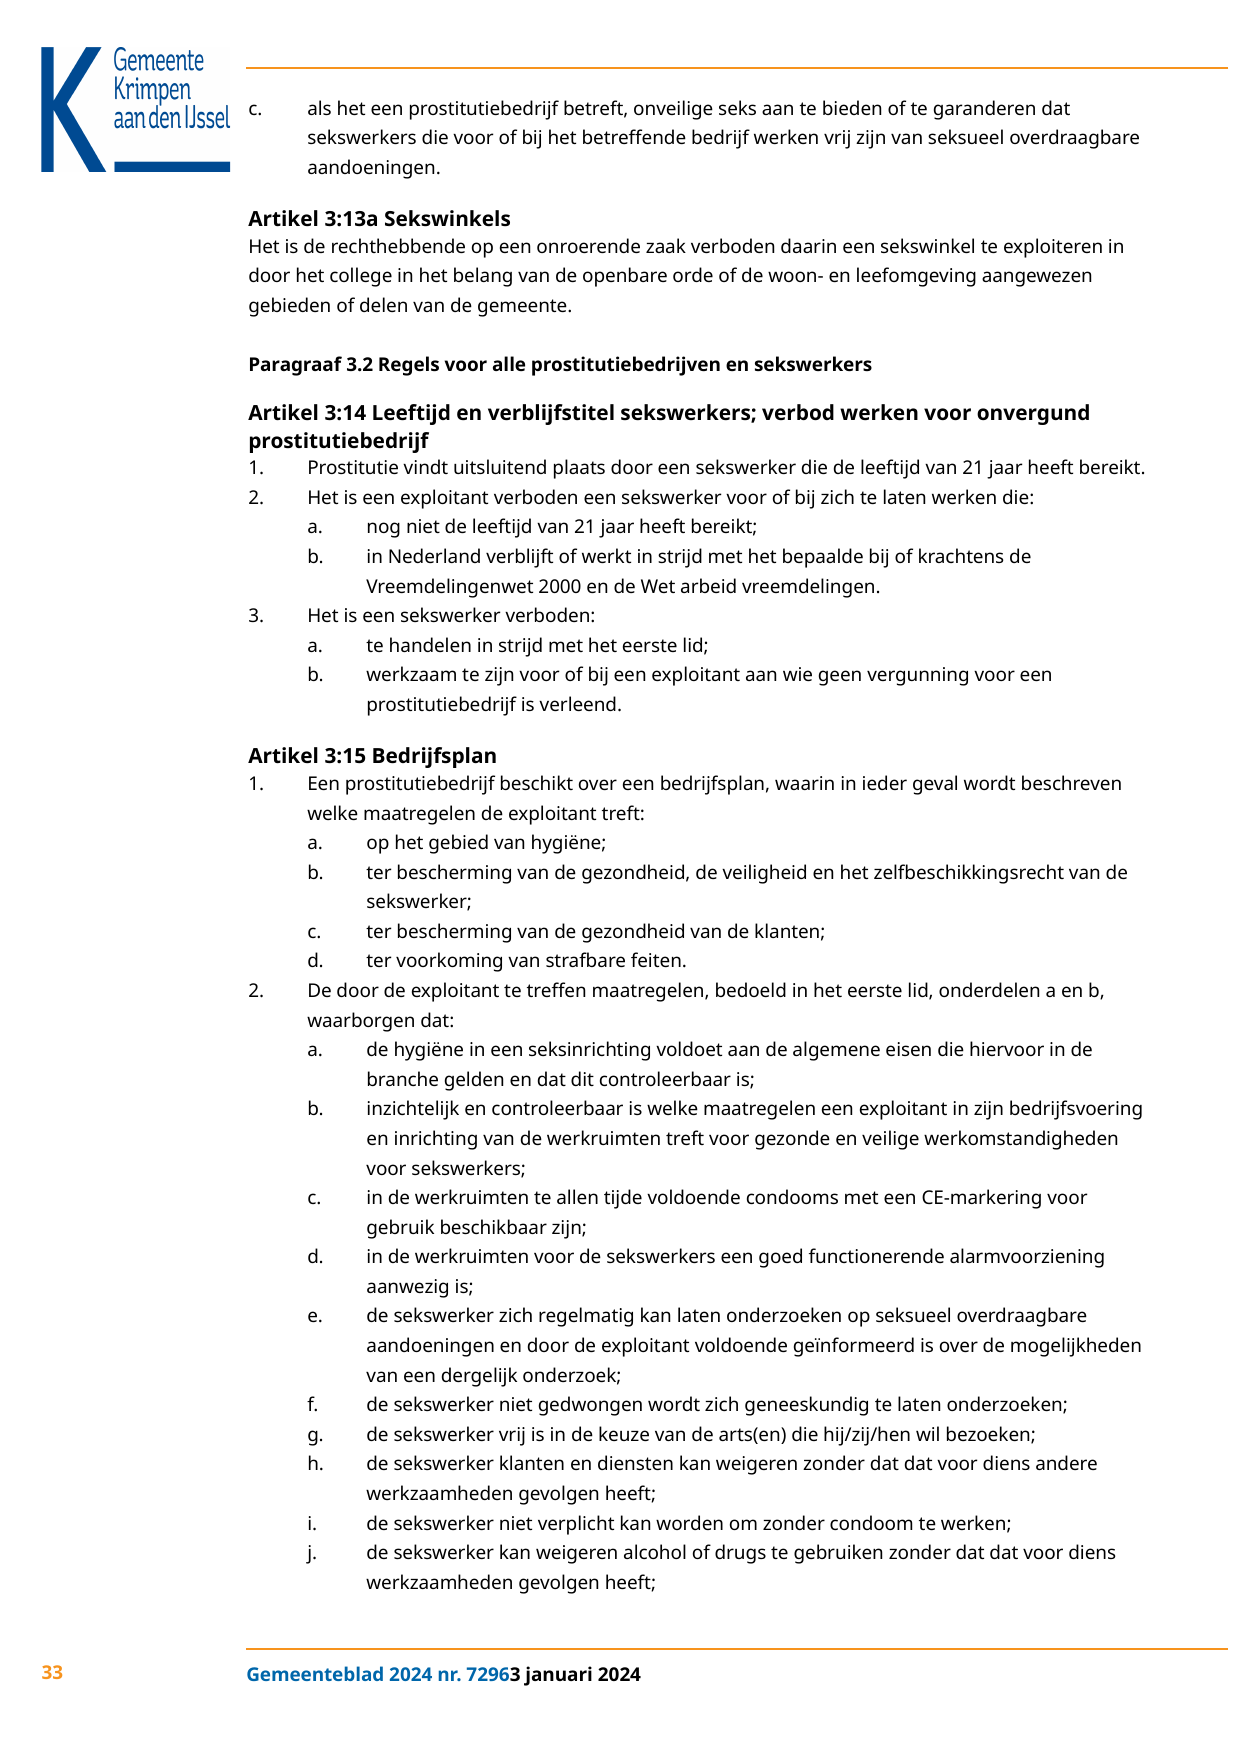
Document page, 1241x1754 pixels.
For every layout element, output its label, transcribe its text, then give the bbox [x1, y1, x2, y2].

text Artikel 3:13a Sekswinkels [248, 204, 1152, 233]
list inzichtelijk en controleerbaar is welke maatregelen een exploitant in zijn bedrijfsvoering en inrichting van de werkruimten treft voor gezonde en veilige werkomstandigheden voor sekswerkers; [307, 1096, 1152, 1180]
list in de werkruimten voor de sekswerkers een goed functionerende alarmvoorziening aanwezig is; [307, 1243, 1152, 1299]
list de sekswerker niet gedwongen wordt zich geneeskundig te laten onderzoeken; [307, 1391, 1152, 1417]
text Artikel 3:14 Leeftijd en verblijfstitel sekswerkers; verbod werken voor onvergund prostitutiebedrijf [248, 398, 1152, 454]
list in Nederland verblijft of werkt in strijd met het bepaalde bij of krachtens de Vreemdelingenwet 2000 en de Wet arbeid vreemdelingen. [307, 543, 1152, 599]
list ter bescherming van de gezondheid, de veiligheid en het zelfbeschikkingsrecht van de sekswerker; [307, 859, 1152, 914]
list ter bescherming van de gezondheid van de klanten; [307, 918, 1152, 944]
list De door de exploitant te treffen maatregelen, bedoeld in het eerste lid, onderdelen a en b, waarborgen dat: [248, 977, 1152, 1032]
list de hygiëne in een seksinrichting voldoet aan de algemene eisen die hiervoor in de branche gelden en dat dit controleerbaar is; [307, 1036, 1152, 1092]
list te handelen in strijd met het eerste lid; [307, 632, 1152, 658]
list de sekswerker zich regelmatig kan laten onderzoeken op seksueel overdraagbare aandoeningen en door de exploitant voldoende geïnformeerd is over de mogelijkheden van een dergelijk onderzoek; [307, 1303, 1152, 1387]
list de sekswerker niet verplicht kan worden om zonder condoom te werken; [307, 1510, 1152, 1535]
list de sekswerker kan weigeren alcohol of drugs te gebruiken zonder dat dat voor diens werkzaamheden gevolgen heeft; [307, 1539, 1152, 1594]
list Prostitutie vindt uitsluitend plaats door een sekswerker die de leeftijd van 21 jaar heeft bereikt. [248, 454, 1152, 480]
list ter voorkoming van strafbare feiten. [307, 948, 1152, 973]
list de sekswerker vrij is in de keuze van de arts(en) die hij/zij/hen wil bezoeken; [307, 1421, 1152, 1447]
list de sekswerker klanten en diensten kan weigeren zonder dat dat voor diens andere werkzaamheden gevolgen heeft; [307, 1451, 1152, 1506]
list op het gebied van hygiëne; [307, 829, 1152, 855]
list werkzaam te zijn voor of bij een exploitant aan wie geen vergunning voor een prostitutiebedrijf is verleend. [307, 662, 1152, 717]
text Artikel 3:15 Bedrijfsplan [248, 742, 1152, 770]
list nog niet de leeftijd van 21 jaar heeft bereikt; [307, 514, 1152, 539]
list in de werkruimten te allen tijde voldoende condooms met een CE-markering voor gebruik beschikbaar zijn; [307, 1184, 1152, 1239]
list Het is een exploitant verboden een sekswerker voor of bij zich te laten werken die: [248, 484, 1152, 510]
list Het is een sekswerker verboden: [248, 602, 1152, 628]
text Paragraaf 3.2 Regels voor alle prostitutiebedrijven en sekswerkers [248, 351, 1152, 377]
list Een prostitutiebedrijf beschikt over een bedrijfsplan, waarin in ieder geval wordt beschreven welke maatregelen de exploitant treft: [248, 770, 1152, 825]
picture [41, 47, 231, 172]
list als het een prostitutiebedrijf betreft, onveilige seks aan te bieden of te garanderen dat sekswerkers die voor of bij het betreffende bedrijf werken vrij zijn van seksueel overdraagbare aandoeningen. [248, 95, 1152, 180]
text Het is de rechthebbende op een onroerende zaak verboden daarin een sekswinkel te exploiteren in door het college in het belang van de openbare orde of de woon- en leefomgeving aangewezen gebieden of delen van de gemeente. [248, 233, 1152, 318]
